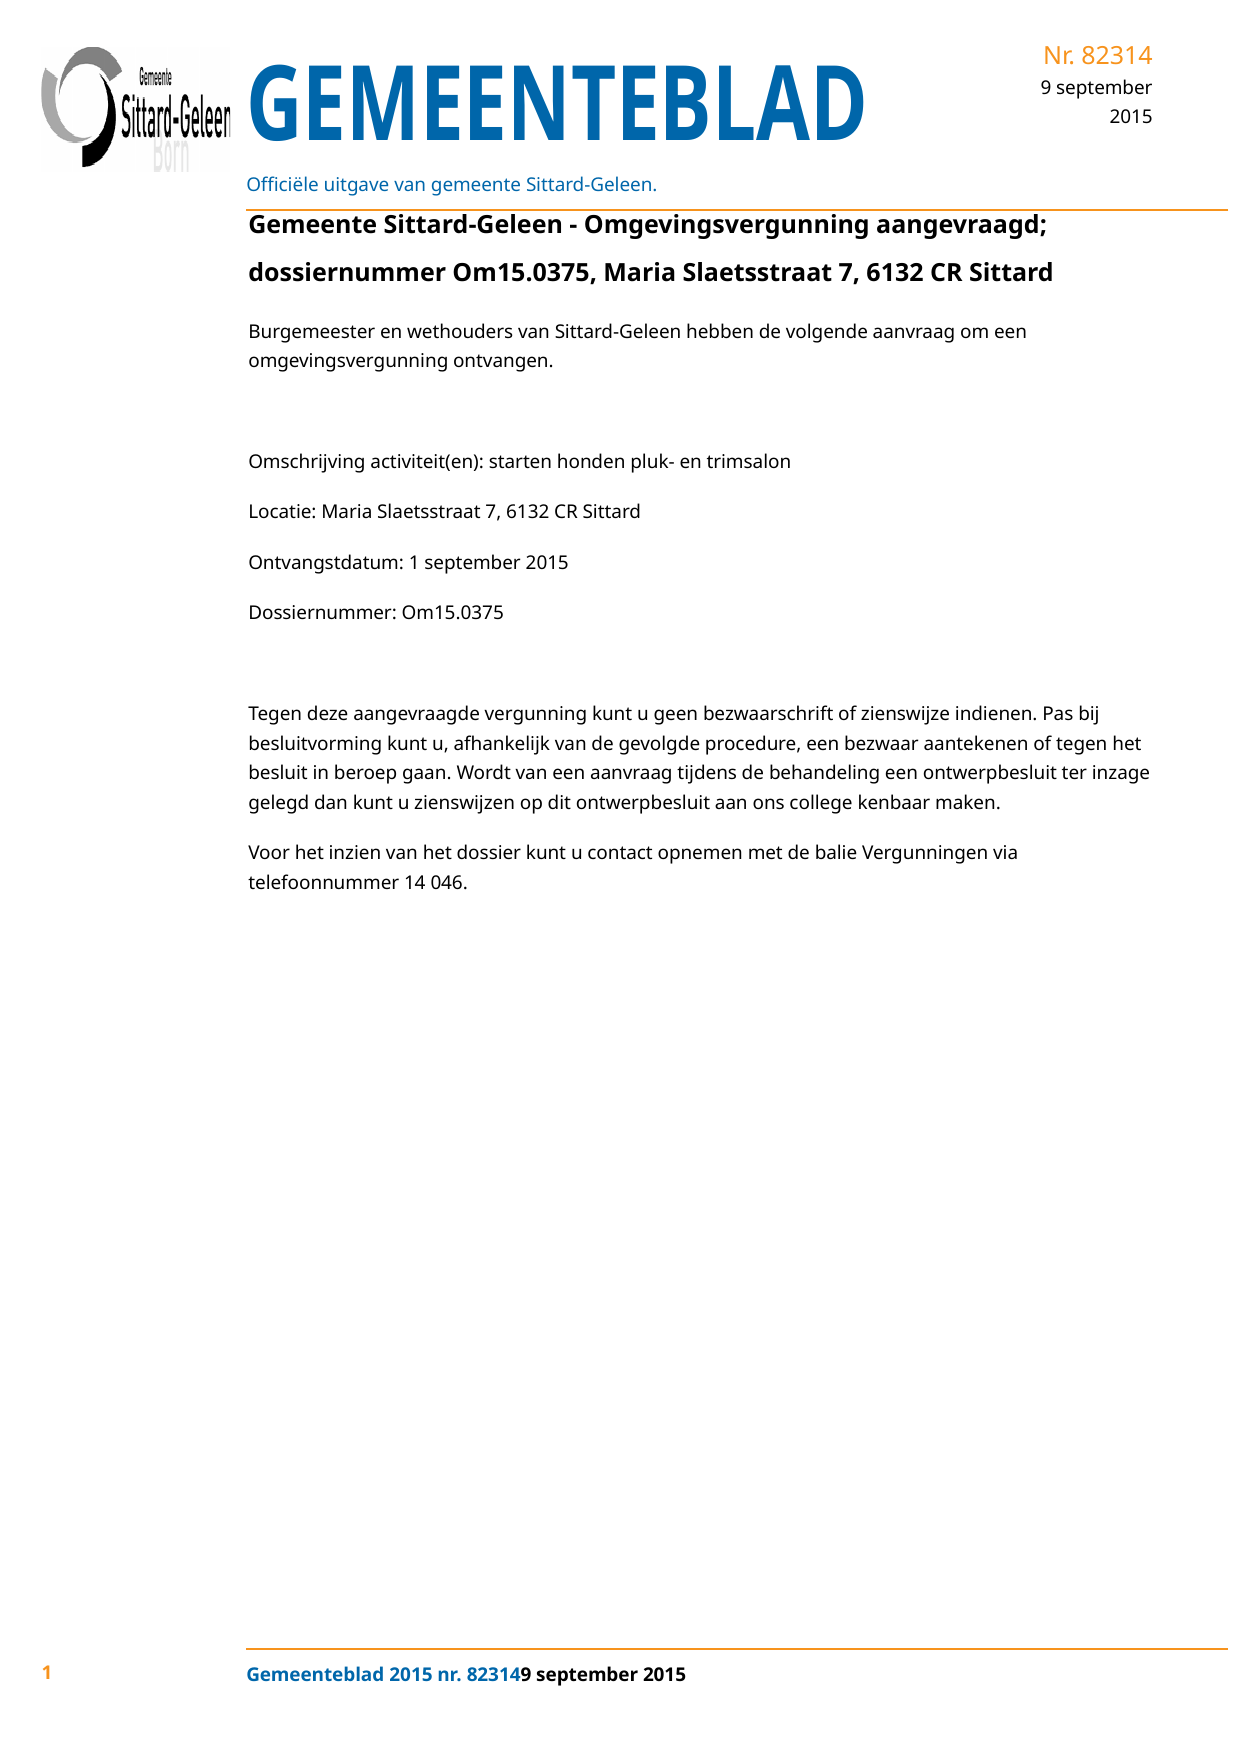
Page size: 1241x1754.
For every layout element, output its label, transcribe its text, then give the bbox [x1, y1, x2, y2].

text Locatie: Maria Slaetsstraat 7, 6132 CR Sittard [248, 499, 1152, 524]
text Tegen deze aangevraagde vergunning kunt u geen bezwaarschrift of zienswijze indienen. Pas bij besluitvorming kunt u, afhankelijk van de gevolgde procedure, een bezwaar aantekenen of tegen het besluit in beroep gaan. Wordt van een aanvraag tijdens de behandeling een ontwerpbesluit ter inzage gelegd dan kunt u zienswijzen op dit ontwerpbesluit aan ons college kenbaar maken. [248, 700, 1152, 815]
text Ontvangstdatum: 1 september 2015 [248, 549, 1152, 575]
text Gemeente Sittard-Geleen - Omgevingsvergunning aangevraagd; dossiernummer Om15.0375, Maria Slaetsstraat 7, 6132 CR Sittard [248, 211, 1152, 288]
text Dossiernummer: Om15.0375 [248, 599, 1152, 625]
text Voor het inzien van het dossier kunt u contact opnemen met de balie Vergunningen via telefoonnummer 14 046. [248, 839, 1152, 895]
text Omschrijving activiteit(en): starten honden pluk- en trimsalon [248, 448, 1152, 474]
picture [41, 47, 231, 172]
text Burgemeester en wethouders van Sittard-Geleen hebben de volgende aanvraag om een omgevingsvergunning ontvangen. [248, 318, 1152, 373]
